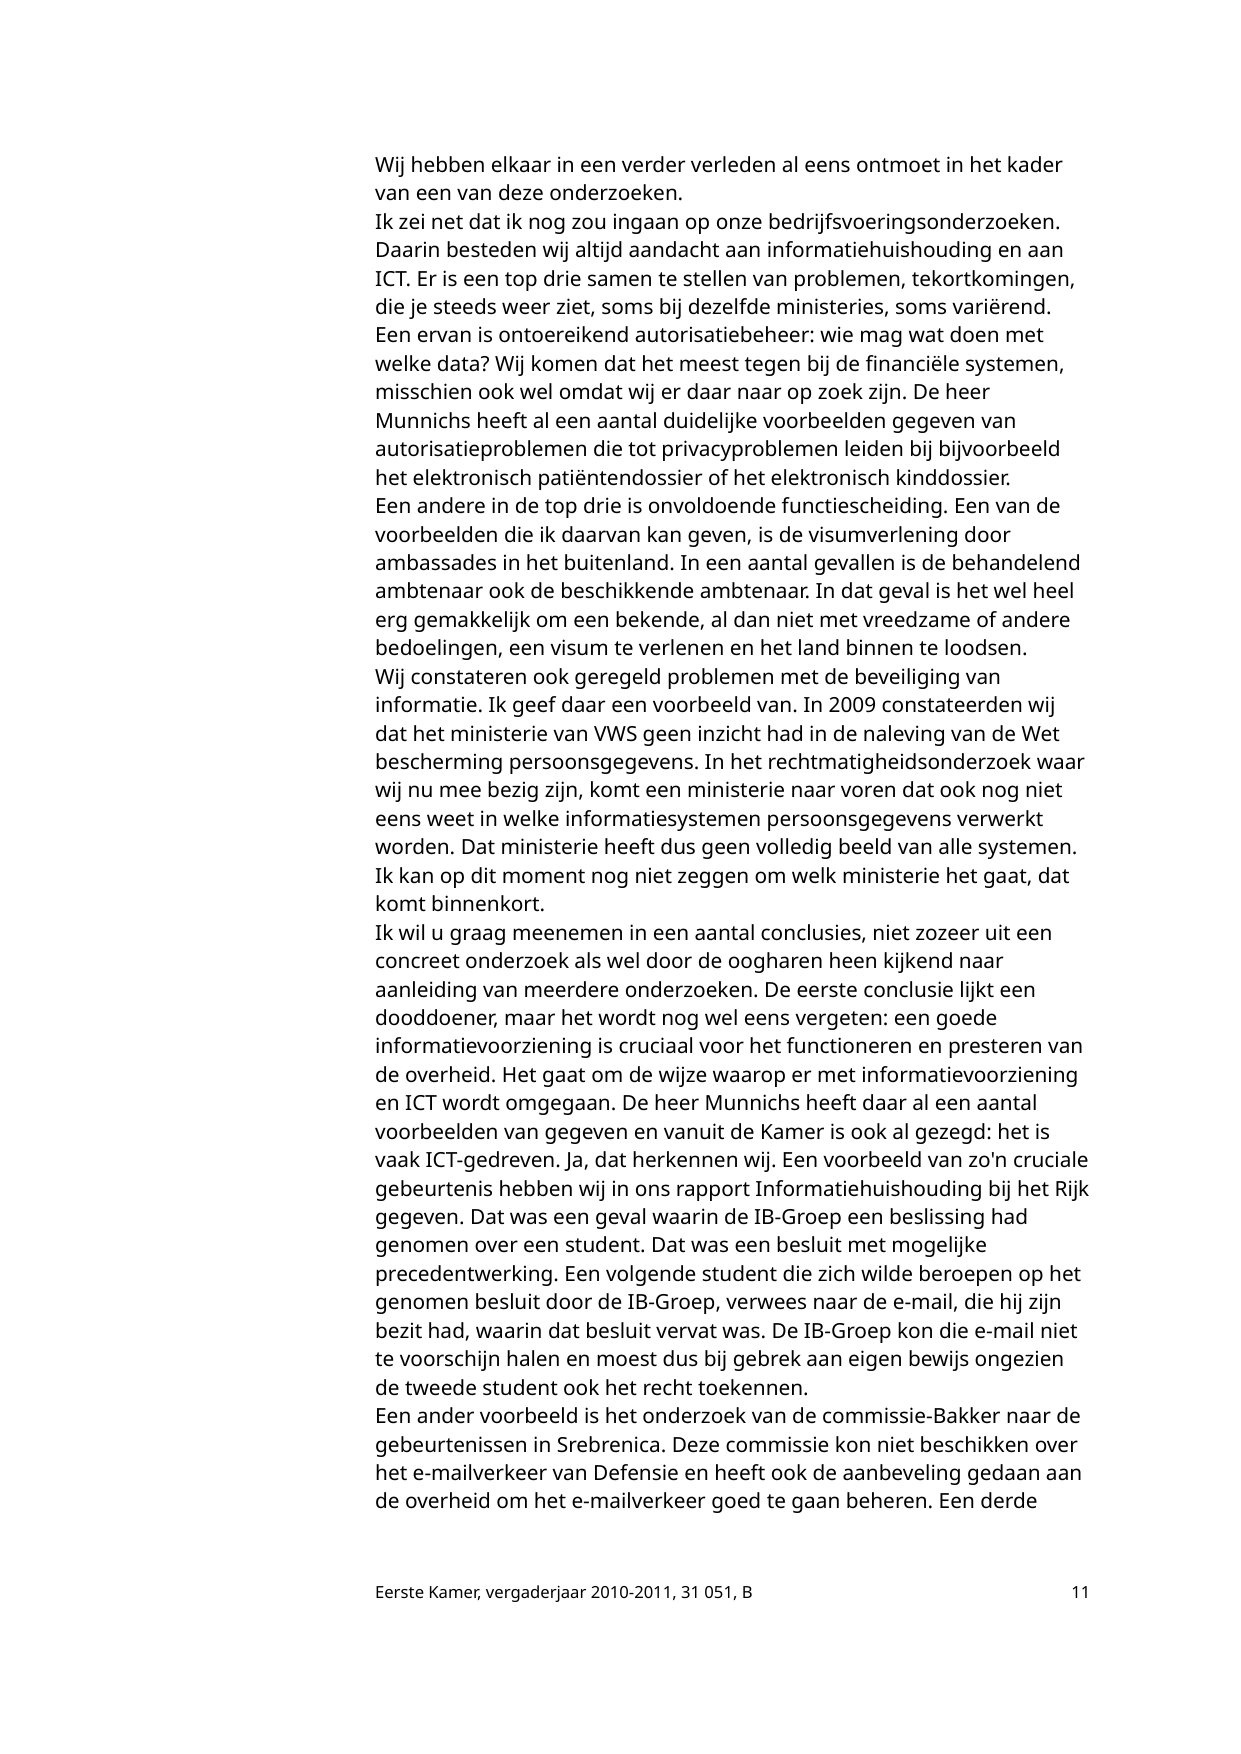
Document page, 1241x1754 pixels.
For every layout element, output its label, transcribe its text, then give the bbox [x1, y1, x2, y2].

text Een ander voorbeeld is het onderzoek van de commissie-Bakker naar de gebeurtenissen in Srebrenica. Deze commissie kon niet beschikken over het e-mailverkeer van Defensie en heeft ook de aanbeveling gedaan aan de overheid om het e-mailverkeer goed te gaan beheren. Een derde [375, 1401, 1090, 1515]
text Een andere in de top drie is onvoldoende functiescheiding. Een van de voorbeelden die ik daarvan kan geven, is de visumverlening door ambassades in het buitenland. In een aantal gevallen is de behandelend ambtenaar ook de beschikkende ambtenaar. In dat geval is het wel heel erg gemakkelijk om een bekende, al dan niet met vreedzame of andere bedoelingen, een visum te verlenen en het land binnen te loodsen. [375, 491, 1090, 662]
text Ik wil u graag meenemen in een aantal conclusies, niet zozeer uit een concreet onderzoek als wel door de oogharen heen kijkend naar aanleiding van meerdere onderzoeken. De eerste conclusie lijkt een dooddoener, maar het wordt nog wel eens vergeten: een goede informatievoorziening is cruciaal voor het functioneren en presteren van de overheid. Het gaat om de wijze waarop er met informatievoorziening en ICT wordt omgegaan. De heer Munnichs heeft daar al een aantal voorbeelden van gegeven en vanuit de Kamer is ook al gezegd: het is vaak ICT-gedreven. Ja, dat herkennen wij. Een voorbeeld van zo'n cruciale gebeurtenis hebben wij in ons rapport Informatiehuishouding bij het Rijk gegeven. Dat was een geval waarin de IB-Groep een beslissing had genomen over een student. Dat was een besluit met mogelijke precedentwerking. Een volgende student die zich wilde beroepen op het genomen besluit door de IB-Groep, verwees naar de e-mail, die hij zijn bezit had, waarin dat besluit vervat was. De IB-Groep kon die e-mail niet te voorschijn halen en moest dus bij gebrek aan eigen bewijs ongezien de tweede student ook het recht toekennen. [375, 918, 1090, 1401]
text Ik zei net dat ik nog zou ingaan op onze bedrijfsvoeringsonderzoeken. Daarin besteden wij altijd aandacht aan informatiehuishouding en aan ICT. Er is een top drie samen te stellen van problemen, tekortkomingen, die je steeds weer ziet, soms bij dezelfde ministeries, soms variërend. Een ervan is ontoereikend autorisatiebeheer: wie mag wat doen met welke data? Wij komen dat het meest tegen bij de financiële systemen, misschien ook wel omdat wij er daar naar op zoek zijn. De heer Munnichs heeft al een aantal duidelijke voorbeelden gegeven van autorisatieproblemen die tot privacyproblemen leiden bij bijvoorbeeld het elektronisch patiëntendossier of het elektronisch kinddossier. [375, 207, 1090, 491]
text Wij hebben elkaar in een verder verleden al eens ontmoet in het kader van een van deze onderzoeken. [375, 150, 1090, 207]
text Wij constateren ook geregeld problemen met de beveiliging van informatie. Ik geef daar een voorbeeld van. In 2009 constateerden wij dat het ministerie van VWS geen inzicht had in de naleving van de Wet bescherming persoonsgegevens. In het rechtmatigheidsonderzoek waar wij nu mee bezig zijn, komt een ministerie naar voren dat ook nog niet eens weet in welke informatiesystemen persoonsgegevens verwerkt worden. Dat ministerie heeft dus geen volledig beeld van alle systemen. Ik kan op dit moment nog niet zeggen om welk ministerie het gaat, dat komt binnenkort. [375, 662, 1090, 918]
